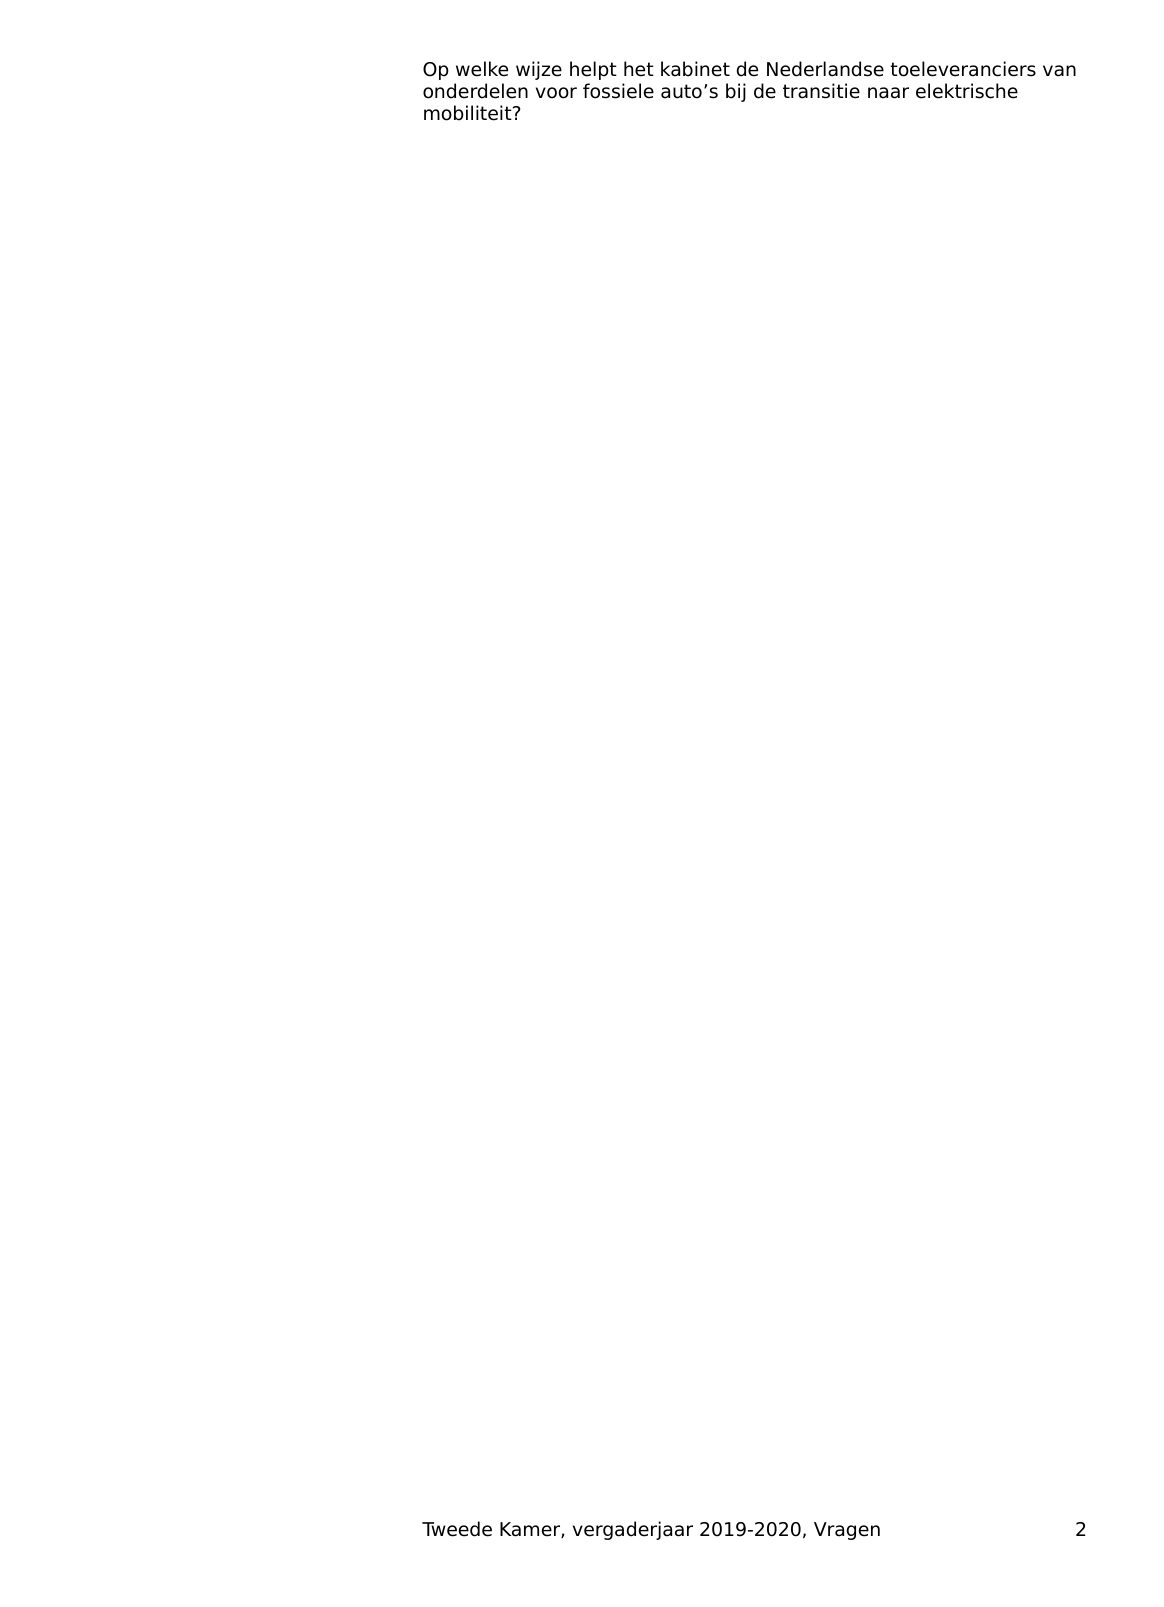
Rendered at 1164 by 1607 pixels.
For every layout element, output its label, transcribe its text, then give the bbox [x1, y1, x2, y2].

text Op welke wijze helpt het kabinet de Nederlandse toeleveranciers van onderdelen voor fossiele auto’s bij de transitie naar elektrische mobiliteit? [422, 59, 1087, 125]
